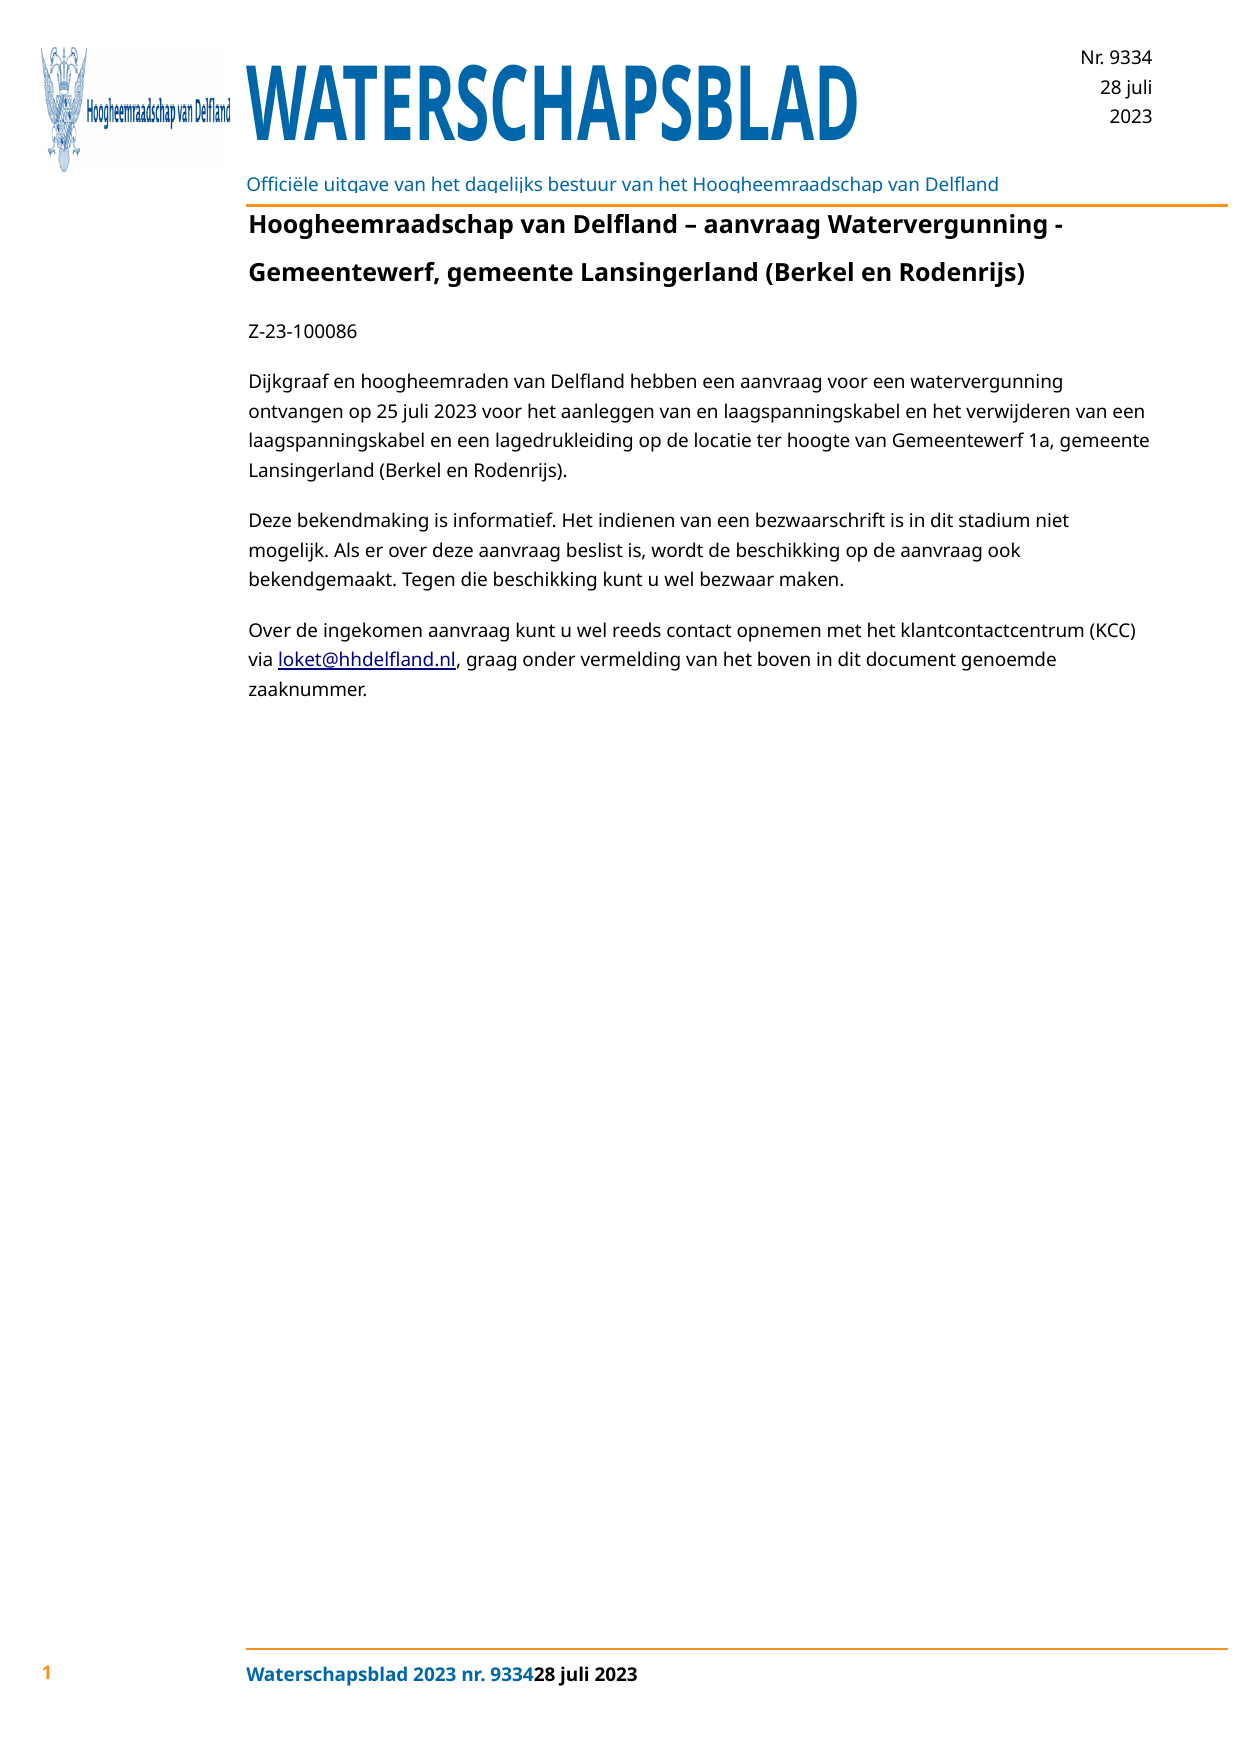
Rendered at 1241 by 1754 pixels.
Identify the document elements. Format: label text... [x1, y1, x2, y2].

text Over de ingekomen aanvraag kunt u wel reeds contact opnemen met het klantcontactcentrum (KCC) via loket@hhdelfland.nl, graag onder vermelding van het boven in dit document genoemde zaaknummer. [248, 617, 1152, 702]
picture [41, 47, 231, 172]
text Deze bekendmaking is informatief. Het indienen van een bezwaarschrift is in dit stadium niet mogelijk. Als er over deze aanvraag beslist is, wordt de beschikking op de aanvraag ook bekendgemaakt. Tegen die beschikking kunt u wel bezwaar maken. [248, 507, 1152, 592]
text Dijkgraaf en hoogheemraden van Delfland hebben een aanvraag voor een watervergunning ontvangen op 25 juli 2023 voor het aanleggen van en laagspanningskabel en het verwijderen van een laagspanningskabel en een lagedrukleiding op de locatie ter hoogte van Gemeentewerf 1a, gemeente Lansingerland (Berkel en Rodenrijs). [248, 368, 1152, 483]
text Z-23-100086 [248, 318, 1152, 344]
text Hoogheemraadschap van Delfland – aanvraag Watervergunning - Gemeentewerf, gemeente Lansingerland (Berkel en Rodenrijs) [248, 207, 1152, 288]
